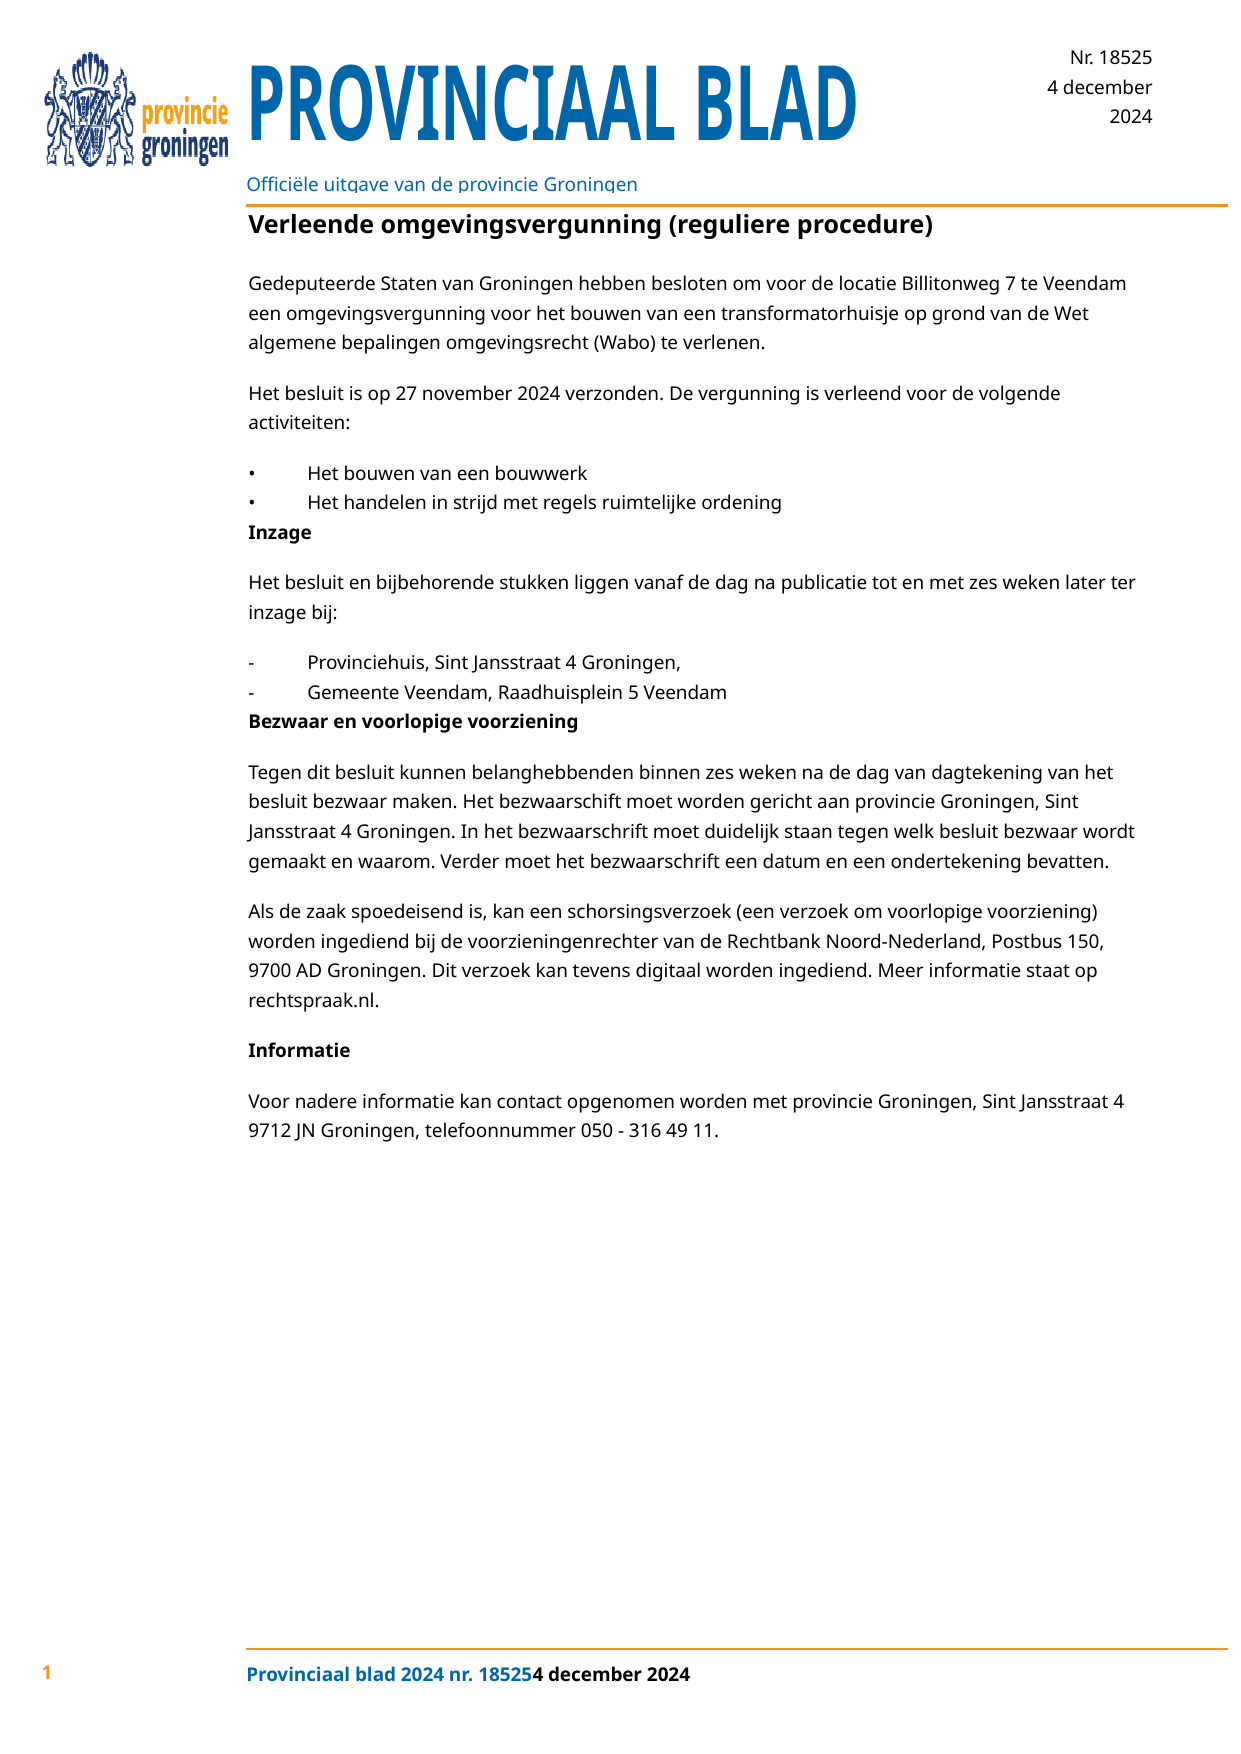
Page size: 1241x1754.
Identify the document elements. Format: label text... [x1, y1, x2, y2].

list Het bouwen van een bouwwerk [248, 460, 1152, 486]
text Het besluit en bijbehorende stukken liggen vanaf de dag na publicatie tot en met zes weken later ter inzage bij: [248, 569, 1152, 625]
text Als de zaak spoedeisend is, kan een schorsingsverzoek (een verzoek om voorlopige voorziening) worden ingediend bij de voorzieningenrechter van de Rechtbank Noord-Nederland, Postbus 150, 9700 AD Groningen. Dit verzoek kan tevens digitaal worden ingediend. Meer informatie staat op rechtspraak.nl. [248, 898, 1152, 1013]
text Gedeputeerde Staten van Groningen hebben besloten om voor de locatie Billitonweg 7 te Veendam een omgevingsvergunning voor het bouwen van een transformatorhuisje op grond van de Wet algemene bepalingen omgevingsrecht (Wabo) te verlenen. [248, 270, 1152, 355]
text Voor nadere informatie kan contact opgenomen worden met provincie Groningen, Sint Jansstraat 4 9712 JN Groningen, telefoonnummer 050 - 316 49 11. [248, 1088, 1152, 1143]
text Verleende omgevingsvergunning (reguliere procedure) [248, 207, 1152, 241]
text Bezwaar en voorlopige voorziening [248, 709, 1152, 734]
text Tegen dit besluit kunnen belanghebbenden binnen zes weken na de dag van dagtekening van het besluit bezwaar maken. Het bezwaarschift moet worden gericht aan provincie Groningen, Sint Jansstraat 4 Groningen. In het bezwaarschrift moet duidelijk staan tegen welk besluit bezwaar wordt gemaakt en waarom. Verder moet het bezwaarschrift een datum en een ondertekening bevatten. [248, 759, 1152, 873]
text Informatie [248, 1037, 1152, 1063]
text Inzage [248, 519, 1152, 545]
list Gemeente Veendam, Raadhuisplein 5 Veendam [248, 679, 1152, 705]
list Provinciehuis, Sint Jansstraat 4 Groningen, [248, 649, 1152, 675]
list Het handelen in strijd met regels ruimtelijke ordening [248, 489, 1152, 515]
text Het besluit is op 27 november 2024 verzonden. De vergunning is verleend voor de volgende activiteiten: [248, 380, 1152, 435]
picture [41, 47, 231, 172]
